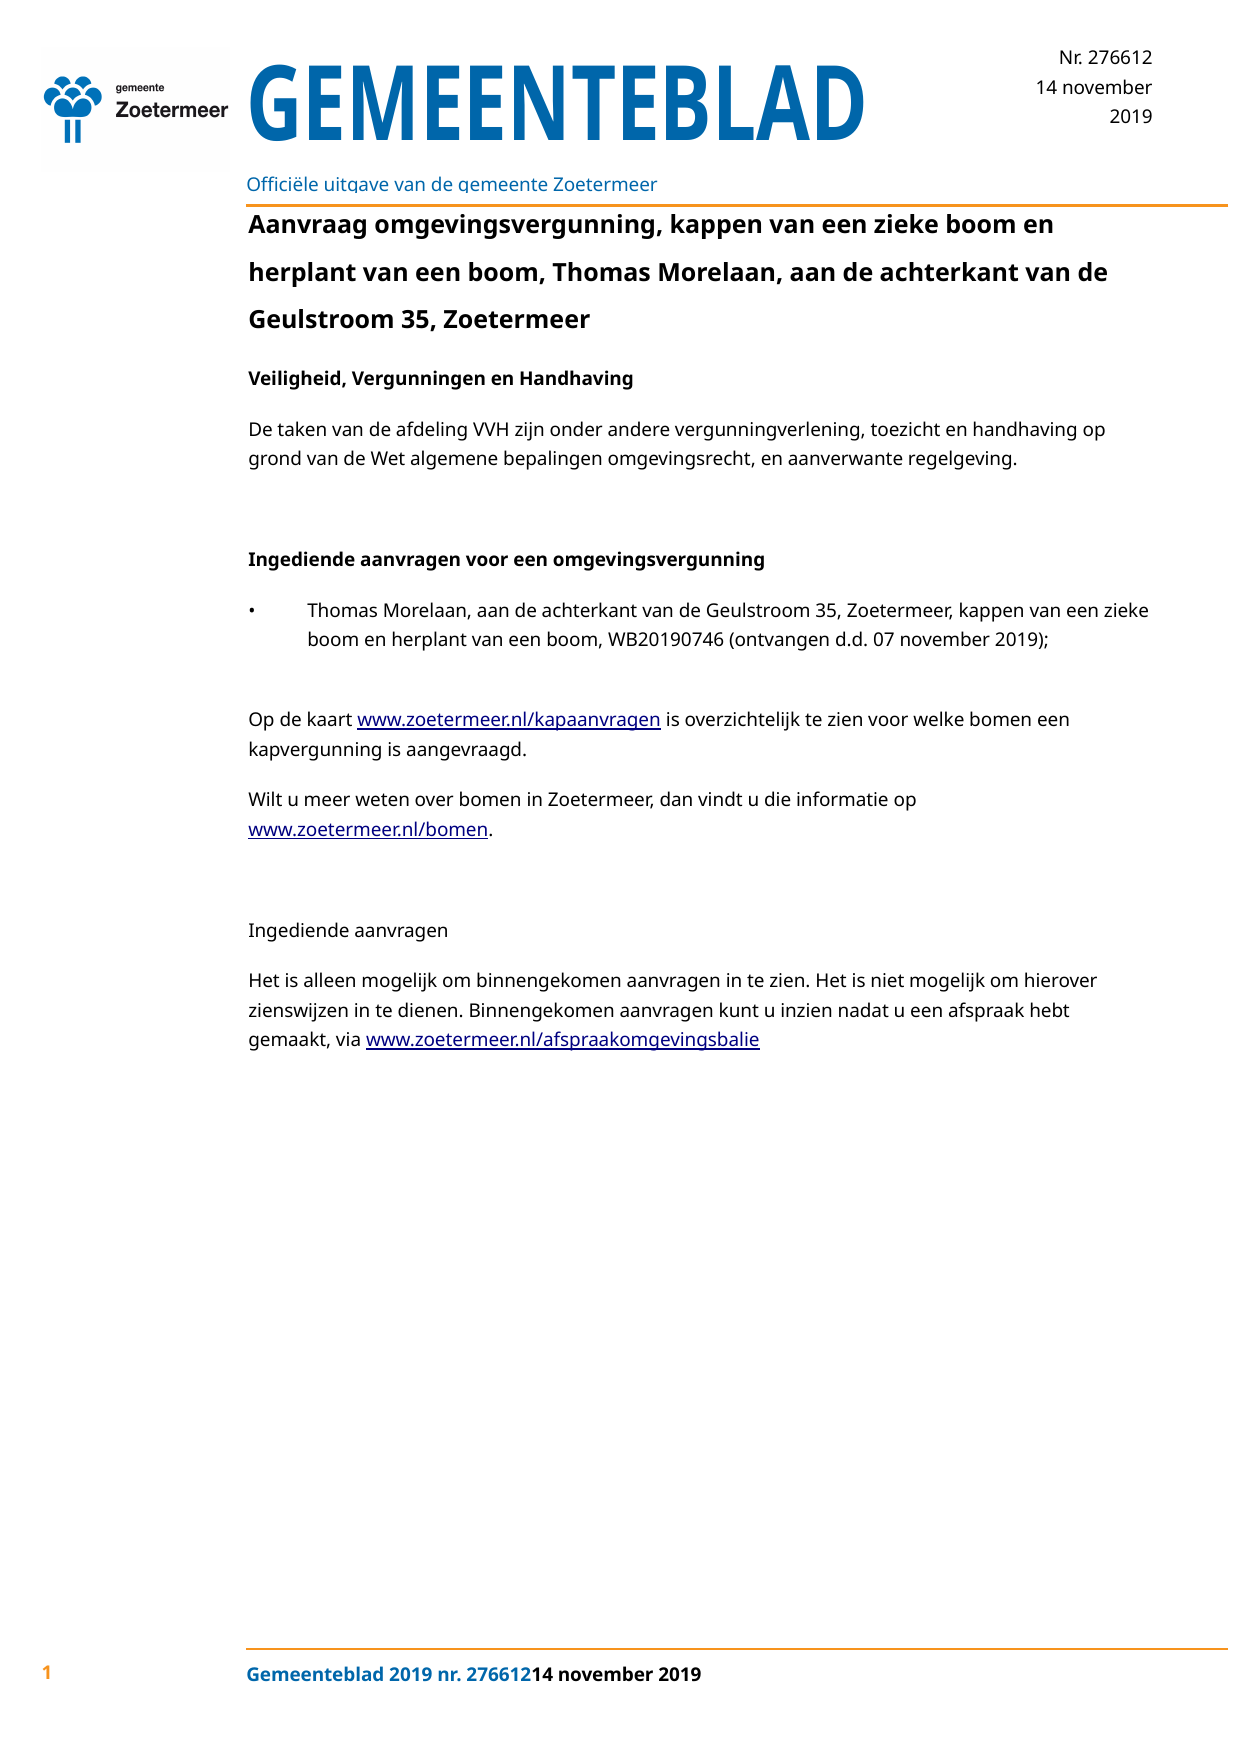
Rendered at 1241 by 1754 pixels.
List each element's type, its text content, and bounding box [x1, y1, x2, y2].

text Ingediende aanvragen [248, 917, 1152, 942]
text De taken van de afdeling VVH zijn onder andere vergunningverlening, toezicht en handhaving op grond van de Wet algemene bepalingen omgevingsrecht, en aanverwante regelgeving. [248, 416, 1152, 471]
text Veiligheid, Vergunningen en Handhaving [248, 366, 1152, 391]
text Wilt u meer weten over bomen in Zoetermeer, dan vindt u die informatie op www.zoetermeer.nl/bomen. [248, 786, 1152, 842]
text Ingediende aanvragen voor een omgevingsvergunning [248, 546, 1152, 572]
text Op de kaart www.zoetermeer.nl/kapaanvragen is overzichtelijk te zien voor welke bomen een kapvergunning is aangevraagd. [248, 706, 1152, 762]
text Het is alleen mogelijk om binnengekomen aanvragen in te zien. Het is niet mogelijk om hierover zienswijzen in te dienen. Binnengekomen aanvragen kunt u inzien nadat u een afspraak hebt gemaakt, via www.zoetermeer.nl/afspraakomgevingsbalie [248, 967, 1152, 1052]
text Aanvraag omgevingsvergunning, kappen van een zieke boom en herplant van een boom, Thomas Morelaan, aan de achterkant van de Geulstroom 35, Zoetermeer [248, 207, 1152, 336]
picture [41, 47, 231, 172]
list Thomas Morelaan, aan de achterkant van de Geulstroom 35, Zoetermeer, kappen van een zieke boom en herplant van een boom, WB20190746 (ontvangen d.d. 07 november 2019); [248, 597, 1152, 652]
